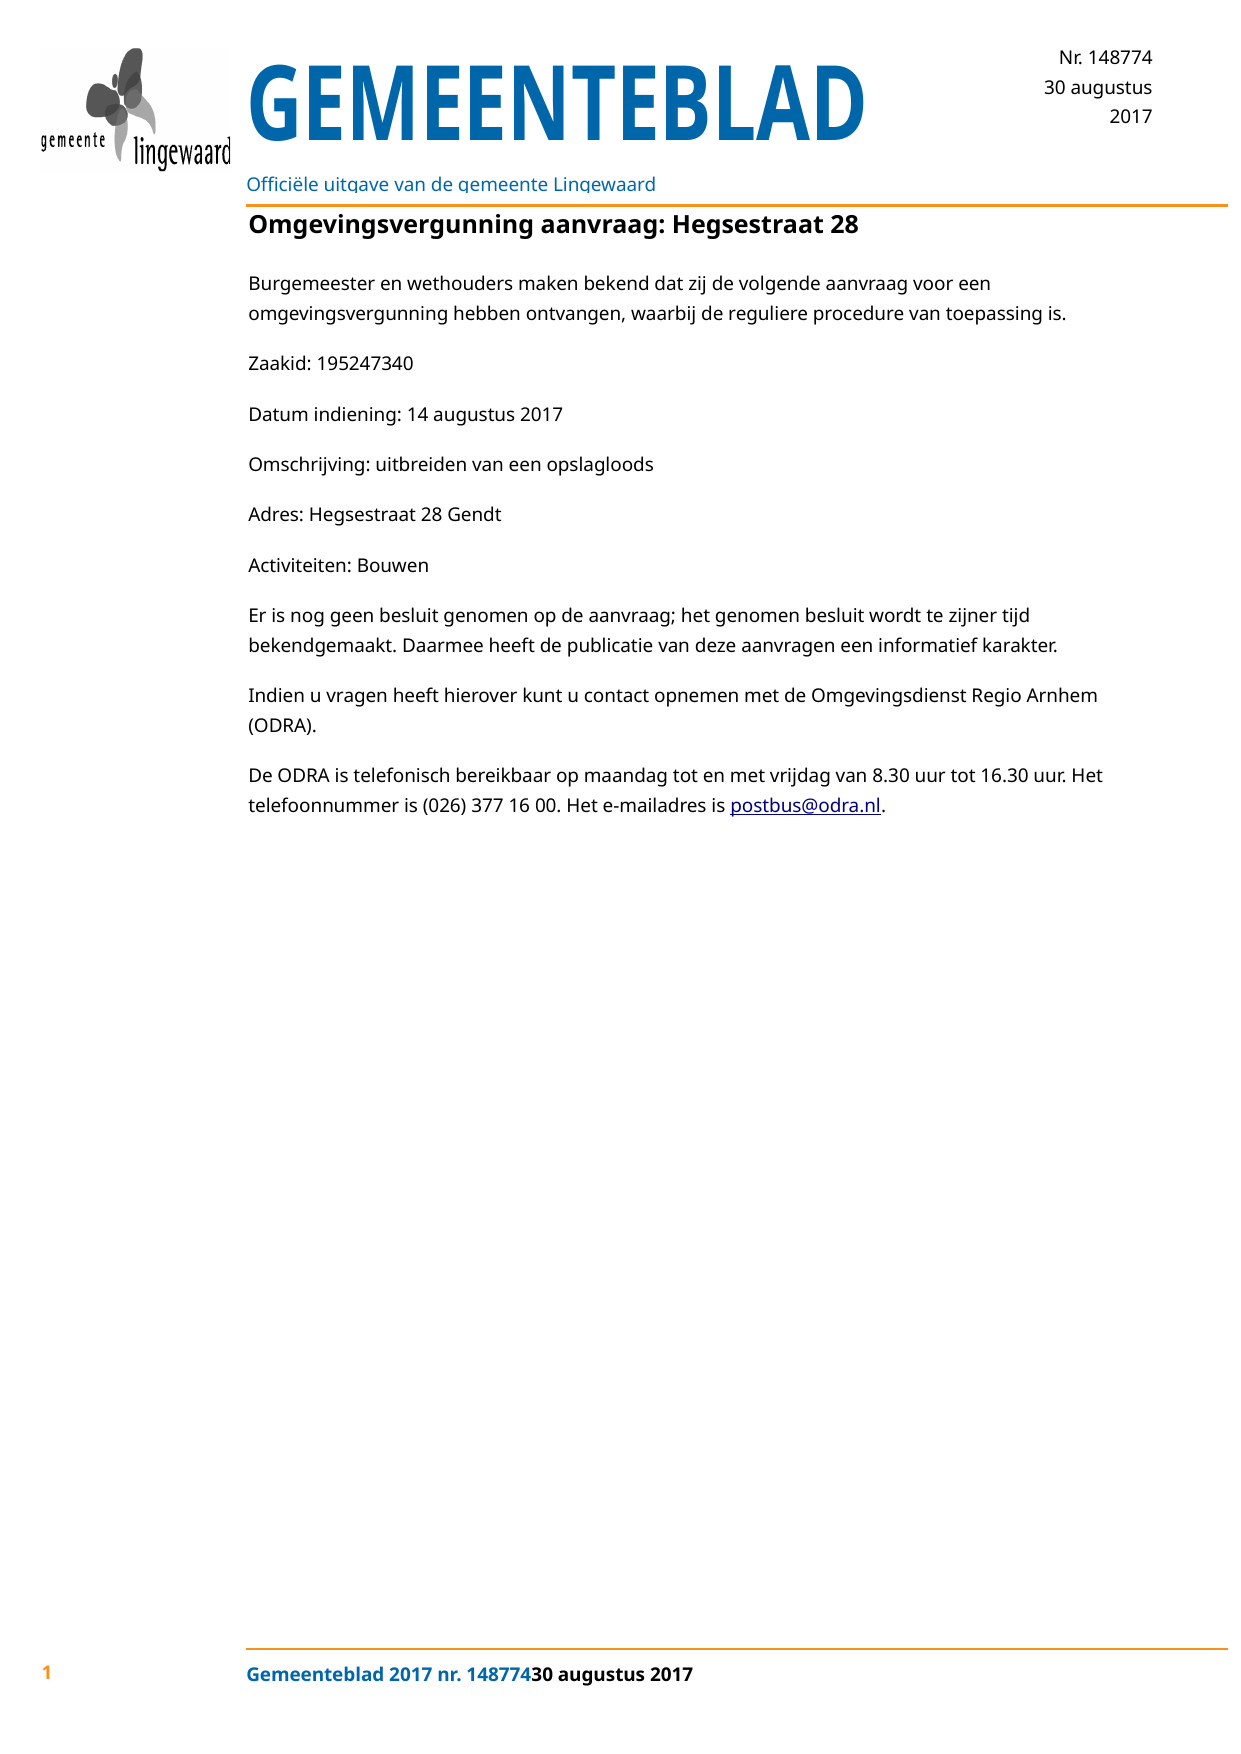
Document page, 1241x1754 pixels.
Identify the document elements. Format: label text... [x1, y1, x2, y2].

text Zaakid: 195247340 [248, 350, 1152, 376]
text Activiteiten: Bouwen [248, 552, 1152, 578]
text Datum indiening: 14 augustus 2017 [248, 401, 1152, 426]
text Er is nog geen besluit genomen op de aanvraag; het genomen besluit wordt te zijner tijd bekendgemaakt. Daarmee heeft de publicatie van deze aanvragen een informatief karakter. [248, 602, 1152, 658]
text De ODRA is telefonisch bereikbaar op maandag tot en met vrijdag van 8.30 uur tot 16.30 uur. Het telefoonnummer is (026) 377 16 00. Het e-mailadres is postbus@odra.nl. [248, 762, 1152, 818]
text Omschrijving: uitbreiden van een opslagloods [248, 451, 1152, 477]
text Burgemeester en wethouders maken bekend dat zij de volgende aanvraag voor een omgevingsvergunning hebben ontvangen, waarbij de reguliere procedure van toepassing is. [248, 270, 1152, 326]
picture [41, 47, 231, 172]
text Omgevingsvergunning aanvraag: Hegsestraat 28 [248, 207, 1152, 241]
text Indien u vragen heeft hierover kunt u contact opnemen met de Omgevingsdienst Regio Arnhem (ODRA). [248, 682, 1152, 738]
text Adres: Hegsestraat 28 Gendt [248, 502, 1152, 527]
